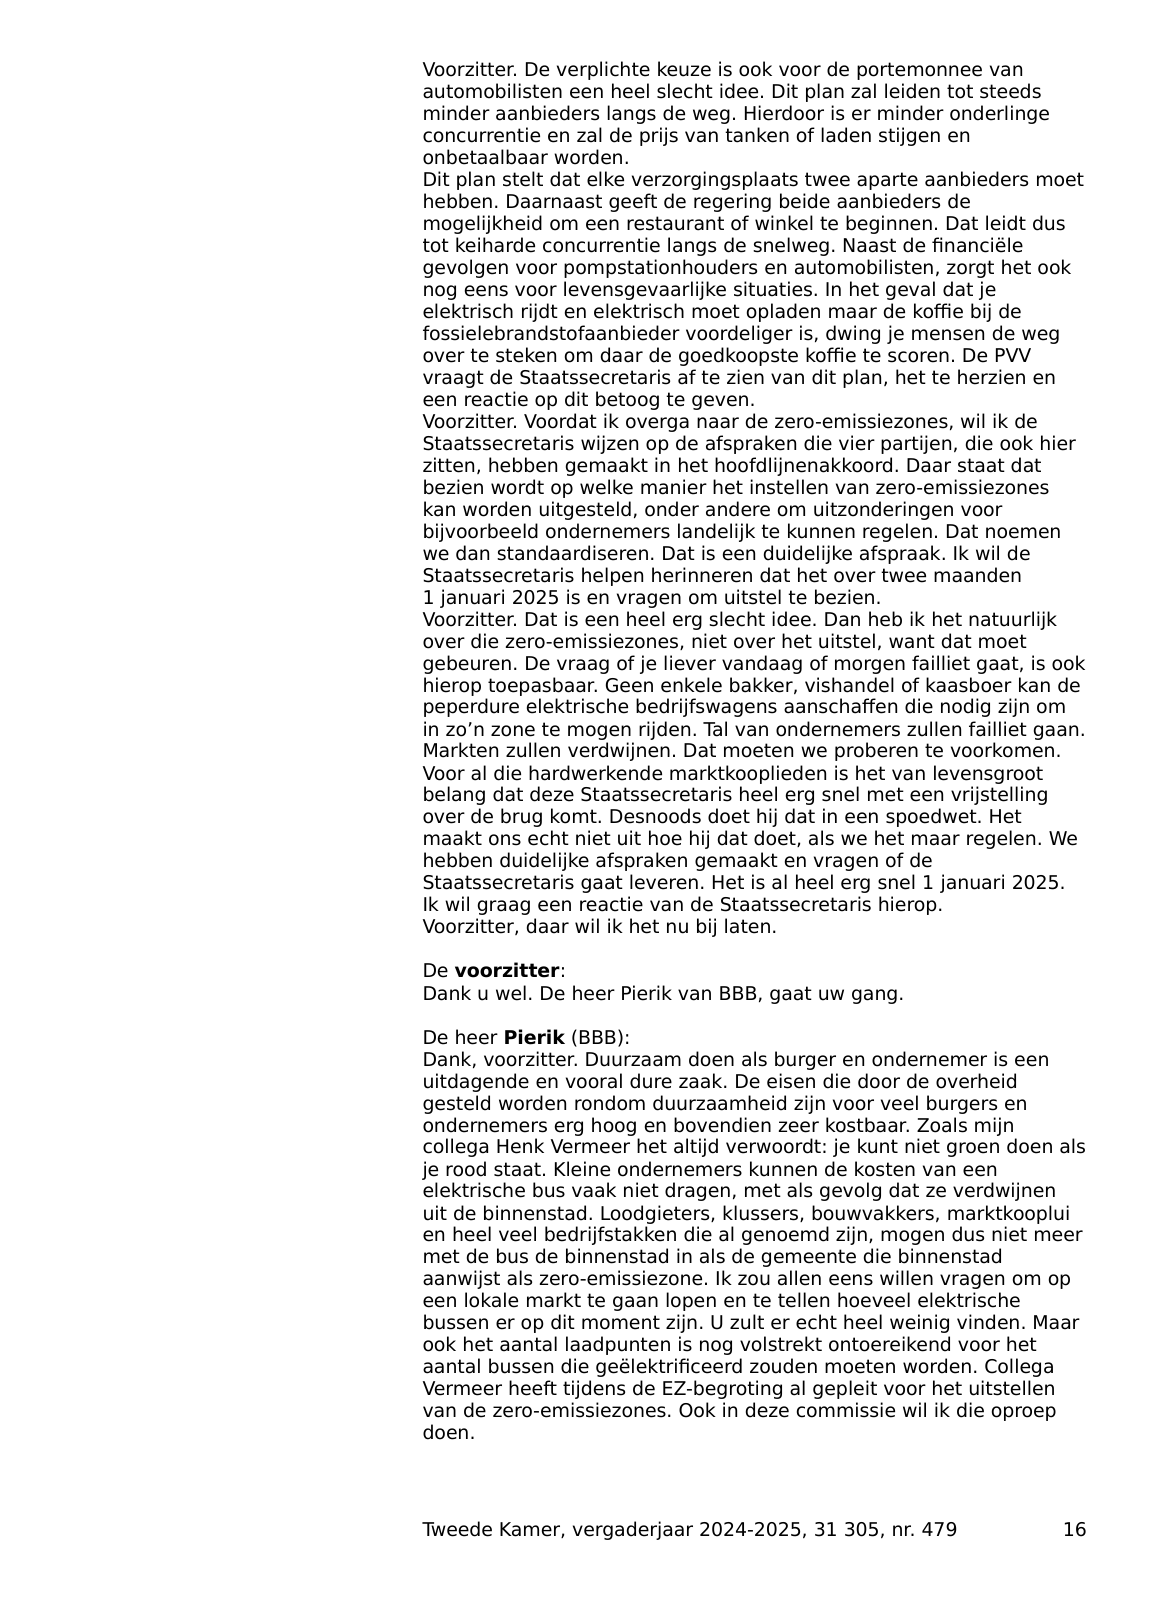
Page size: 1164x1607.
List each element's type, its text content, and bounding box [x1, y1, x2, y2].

text Voorzitter. Voordat ik overga naar de zero-emissiezones, wil ik de Staatssecretaris wijzen op de afspraken die vier partijen, die ook hier zitten, hebben gemaakt in het hoofdlijnenakkoord. Daar staat dat bezien wordt op welke manier het instellen van zero-emissiezones kan worden uitgesteld, onder andere om uitzonderingen voor bijvoorbeeld ondernemers landelijk te kunnen regelen. Dat noemen we dan standaardiseren. Dat is een duidelijke afspraak. Ik wil de Staatssecretaris helpen herinneren dat het over twee maanden 1 januari 2025 is en vragen om uitstel te bezien. [422, 411, 1087, 608]
text Voorzitter, daar wil ik het nu bij laten. [422, 916, 1087, 938]
text Voorzitter. Dat is een heel erg slecht idee. Dan heb ik het natuurlijk over die zero-emissiezones, niet over het uitstel, want dat moet gebeuren. De vraag of je liever vandaag of morgen failliet gaat, is ook hierop toepasbaar. Geen enkele bakker, vishandel of kaasboer kan de peperdure elektrische bedrijfswagens aanschaffen die nodig zijn om in zo’n zone te mogen rijden. Tal van ondernemers zullen failliet gaan. Markten zullen verdwijnen. Dat moeten we proberen te voorkomen. Voor al die hardwerkende marktkooplieden is het van levensgroot belang dat deze Staatssecretaris heel erg snel met een vrijstelling over de brug komt. Desnoods doet hij dat in een spoedwet. Het maakt ons echt niet uit hoe hij dat doet, als we het maar regelen. We hebben duidelijke afspraken gemaakt en vragen of de Staatssecretaris gaat leveren. Het is al heel erg snel 1 januari 2025. Ik wil graag een reactie van de Staatssecretaris hierop. [422, 608, 1087, 916]
text Dit plan stelt dat elke verzorgingsplaats twee aparte aanbieders moet hebben. Daarnaast geeft de regering beide aanbieders de mogelijkheid om een restaurant of winkel te beginnen. Dat leidt dus tot keiharde concurrentie langs de snelweg. Naast de financiële gevolgen voor pompstationhouders en automobilisten, zorgt het ook nog eens voor levensgevaarlijke situaties. In het geval dat je elektrisch rijdt en elektrisch moet opladen maar de koffie bij de fossielebrandstofaanbieder voordeliger is, dwing je mensen de weg over te steken om daar de goedkoopste koffie te scoren. De PVV vraagt de Staatssecretaris af te zien van dit plan, het te herzien en een reactie op dit betoog te geven. [422, 169, 1087, 411]
text De heer Pierik (BBB): [422, 1027, 1087, 1048]
text Voorzitter. De verplichte keuze is ook voor de portemonnee van automobilisten een heel slecht idee. Dit plan zal leiden tot steeds minder aanbieders langs de weg. Hierdoor is er minder onderlinge concurrentie en zal de prijs van tanken of laden stijgen en onbetaalbaar worden. [422, 59, 1087, 169]
text Dank u wel. De heer Pierik van BBB, gaat uw gang. [422, 982, 1087, 1004]
text De voorzitter: [422, 960, 1087, 982]
text Dank, voorzitter. Duurzaam doen als burger en ondernemer is een uitdagende en vooral dure zaak. De eisen die door de overheid gesteld worden rondom duurzaamheid zijn voor veel burgers en ondernemers erg hoog en bovendien zeer kostbaar. Zoals mijn collega Henk Vermeer het altijd verwoordt: je kunt niet groen doen als je rood staat. Kleine ondernemers kunnen de kosten van een elektrische bus vaak niet dragen, met als gevolg dat ze verdwijnen uit de binnenstad. Loodgieters, klussers, bouwvakkers, marktkooplui en heel veel bedrijfstakken die al genoemd zijn, mogen dus niet meer met de bus de binnenstad in als de gemeente die binnenstad aanwijst als zero-emissiezone. Ik zou allen eens willen vragen om op een lokale markt te gaan lopen en te tellen hoeveel elektrische bussen er op dit moment zijn. U zult er echt heel weinig vinden. Maar ook het aantal laadpunten is nog volstrekt ontoereikend voor het aantal bussen die geëlektrificeerd zouden moeten worden. Collega Vermeer heeft tijdens de EZ-begroting al gepleit voor het uitstellen van de zero-emissiezones. Ook in deze commissie wil ik die oproep doen. [422, 1048, 1087, 1444]
